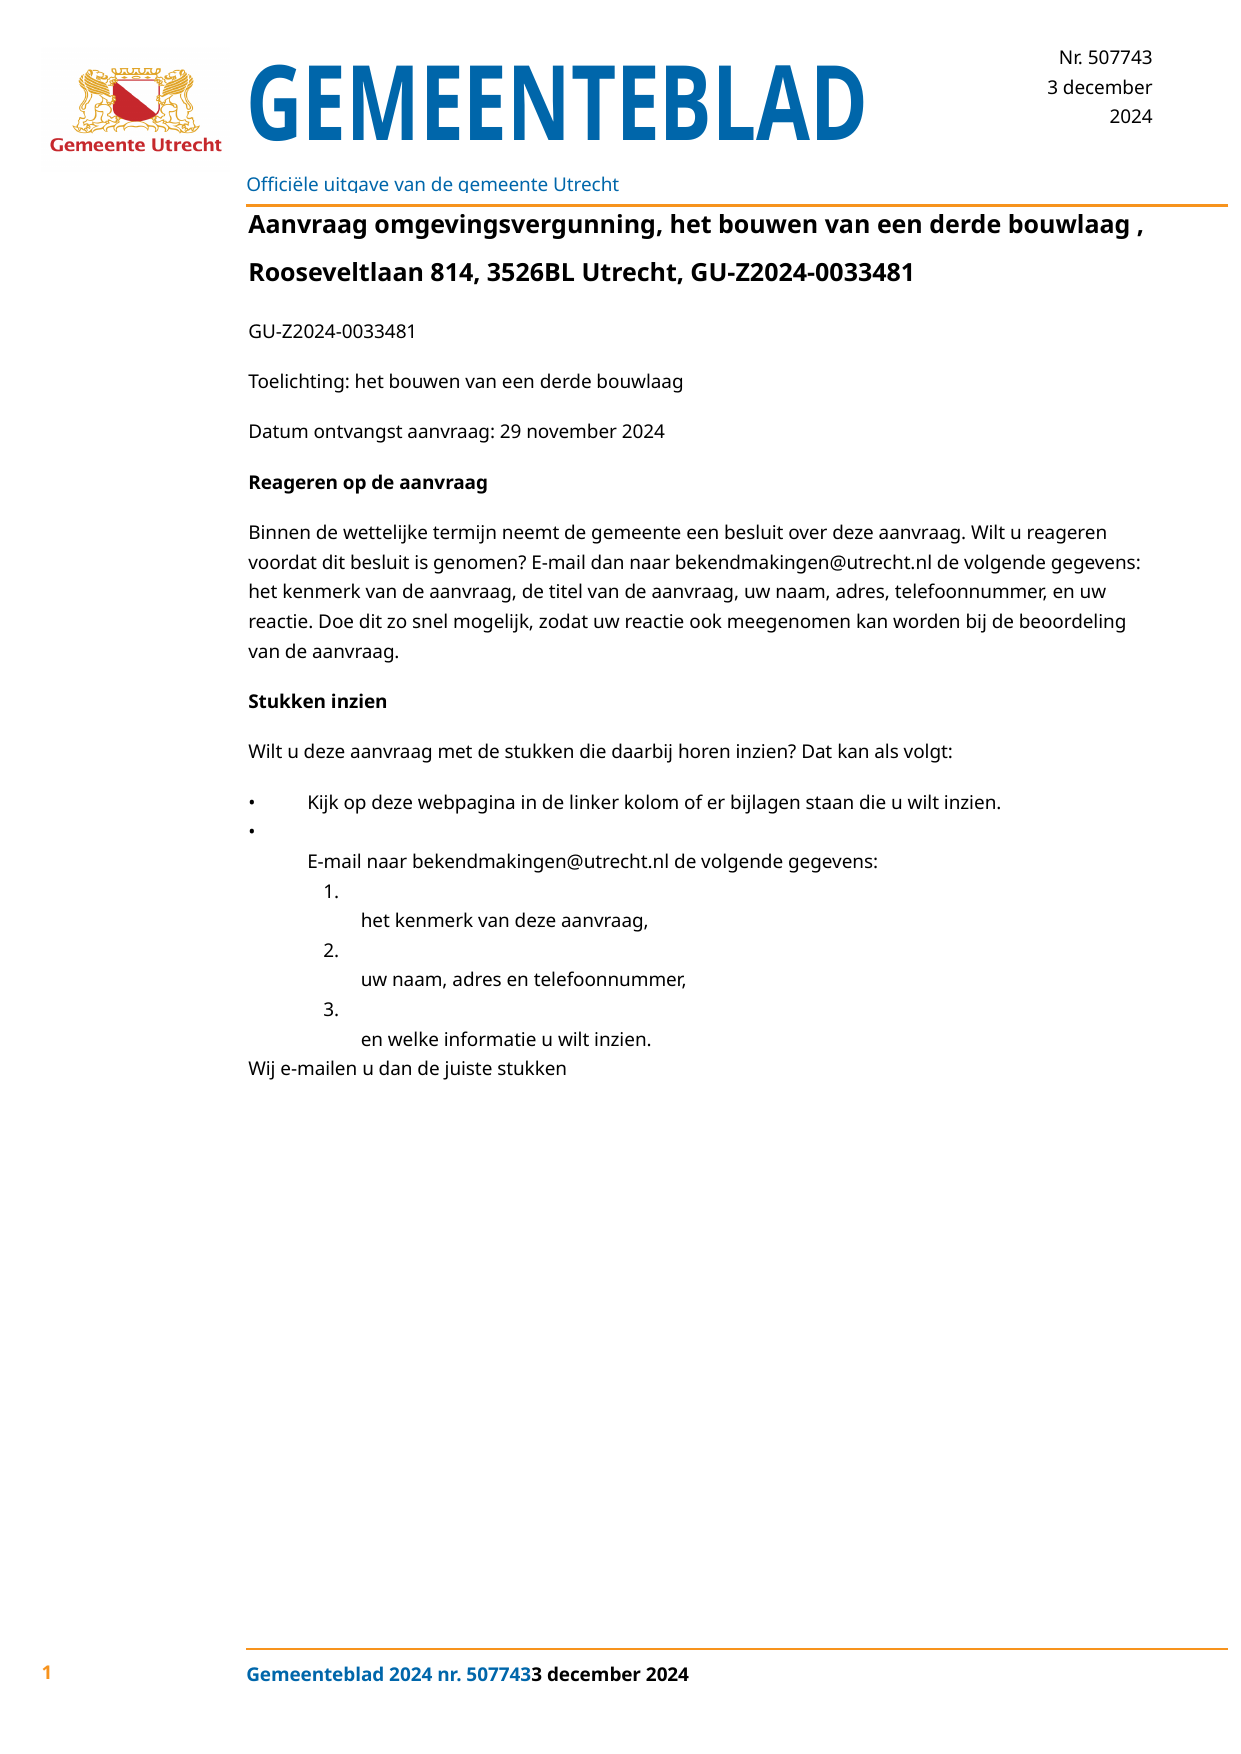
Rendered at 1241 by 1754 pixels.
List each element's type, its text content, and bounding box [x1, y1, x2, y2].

text Datum ontvangst aanvraag: 29 november 2024 [248, 419, 1152, 444]
list uw naam, adres en telefoonnummer, [323, 967, 1152, 992]
picture [41, 47, 231, 172]
text Wij e-mailen u dan de juiste stukken [248, 1055, 1152, 1081]
text GU-Z2024-0033481 [248, 318, 1152, 344]
list en welke informatie u wilt inzien. [323, 1026, 1152, 1052]
list Kijk op deze webpagina in de linker kolom of er bijlagen staan die u wilt inzien. [248, 789, 1152, 815]
text Toelichting: het bouwen van een derde bouwlaag [248, 368, 1152, 394]
text Aanvraag omgevingsvergunning, het bouwen van een derde bouwlaag , Rooseveltlaan 814, 3526BL Utrecht, GU-Z2024-0033481 [248, 207, 1152, 288]
text Wilt u deze aanvraag met de stukken die daarbij horen inzien? Dat kan als volgt: [248, 739, 1152, 764]
text Binnen de wettelijke termijn neemt de gemeente een besluit over deze aanvraag. Wilt u reageren voordat dit besluit is genomen? E-mail dan naar bekendmakingen@utrecht.nl de volgende gegevens: het kenmerk van de aanvraag, de titel van de aanvraag, uw naam, adres, telefoonnummer, en uw reactie. Doe dit zo snel mogelijk, zodat uw reactie ook meegenomen kan worden bij de beoordeling van de aanvraag. [248, 519, 1152, 664]
list E-mail naar bekendmakingen@utrecht.nl de volgende gegevens: [248, 848, 1152, 874]
text Stukken inzien [248, 688, 1152, 714]
text Reageren op de aanvraag [248, 469, 1152, 495]
list het kenmerk van deze aanvraag, [323, 907, 1152, 933]
